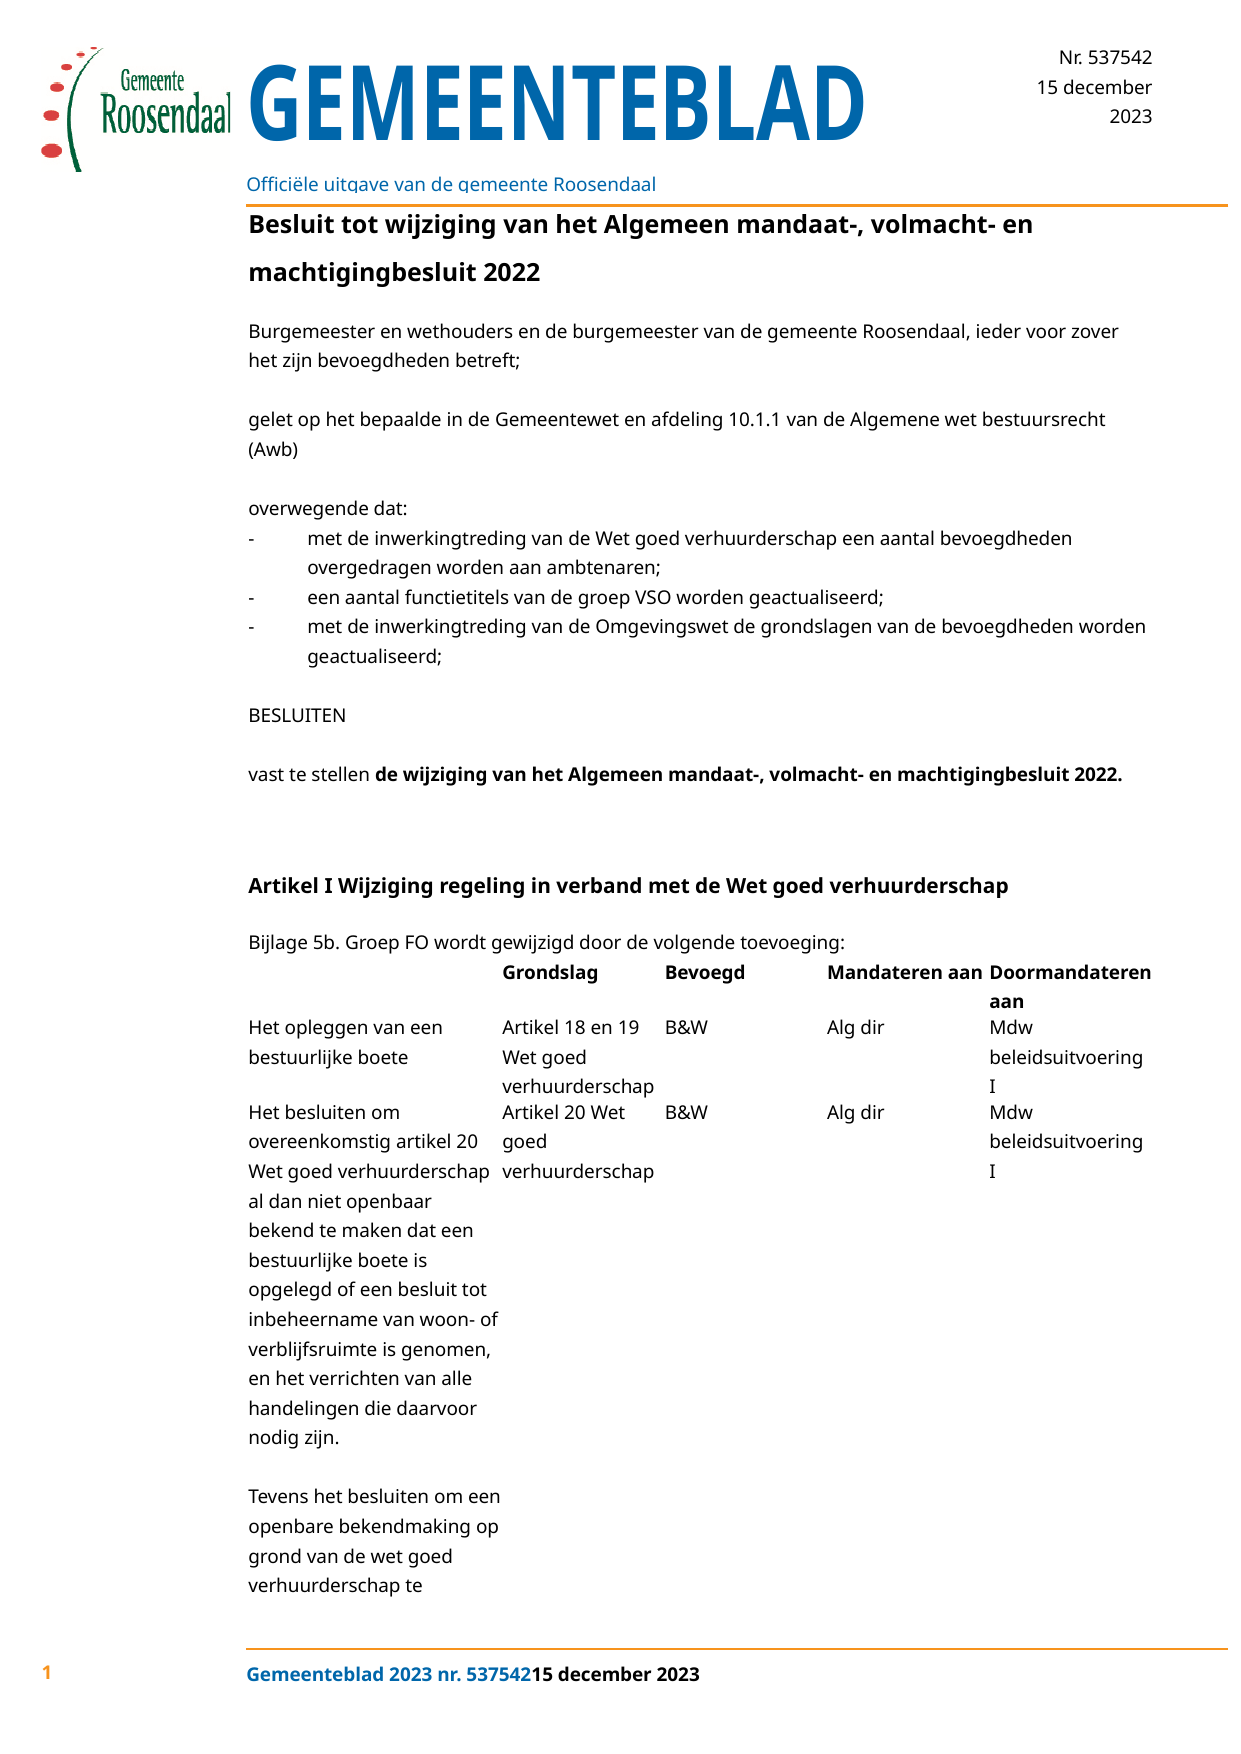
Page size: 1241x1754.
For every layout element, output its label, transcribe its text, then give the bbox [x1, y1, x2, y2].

text Artikel I Wijziging regeling in verband met de Wet goed verhuurderschap [248, 871, 1152, 900]
table_cell Het opleggen van een bestuurlijke boete [248, 1014, 502, 1099]
table_header Doormandateren aan [989, 959, 1152, 1014]
table_cell Alg dir [827, 1014, 989, 1099]
list met de inwerkingtreding van de Omgevingswet de grondslagen van de bevoegdheden worden geactualiseerd; [248, 614, 1152, 669]
table_cell Alg dir [827, 1099, 989, 1598]
list met de inwerkingtreding van de Wet goed verhuurderschap een aantal bevoegdheden overgedragen worden aan ambtenaren; [248, 525, 1152, 580]
table_header Grondslag [502, 959, 664, 1014]
text Bijlage 5b. Groep FO wordt gewijzigd door de volgende toevoeging: [248, 929, 1152, 955]
table_cell Het besluiten om overeenkomstig artikel 20 Wet goed verhuurderschap al dan niet openbaar bekend te maken dat een bestuurlijke boete is opgelegd of een besluit tot inbeheername van woon- of verblijfsruimte is genomen, en het verrichten van alle handelingen die daarvoor nodig zijn. Tevens het besluiten om een openbare bekendmaking op grond van de wet goed verhuurderschap te [248, 1099, 502, 1598]
table_cell B&W [665, 1014, 827, 1099]
text Besluit tot wijziging van het Algemeen mandaat-, volmacht- en machtigingbesluit 2022 [248, 207, 1152, 288]
table_cell Artikel 18 en 19 Wet goed verhuurderschap [502, 1014, 664, 1099]
picture [41, 47, 231, 172]
table_cell B&W [665, 1099, 827, 1598]
table_cell Mdw beleidsuitvoering I [989, 1014, 1152, 1099]
table_header Mandateren aan [827, 959, 989, 1014]
list een aantal functietitels van de groep VSO worden geactualiseerd; [248, 584, 1152, 610]
text Burgemeester en wethouders en de burgemeester van de gemeente Roosendaal, ieder voor zover het zijn bevoegdheden betreft; [248, 318, 1152, 373]
text vast te stellen de wijziging van het Algemeen mandaat-, volmacht- en machtigingbesluit 2022. [248, 762, 1152, 787]
table_header [248, 959, 502, 1014]
text gelet op het bepaalde in de Gemeentewet en afdeling 10.1.1 van de Algemene wet bestuursrecht (Awb) [248, 407, 1152, 462]
table_header Bevoegd [665, 959, 827, 1014]
table_cell Mdw beleidsuitvoering I [989, 1099, 1152, 1598]
text BESLUITEN [248, 702, 1152, 728]
text overwegende dat: [248, 495, 1152, 521]
table_cell Artikel 20 Wet goed verhuurderschap [502, 1099, 664, 1598]
